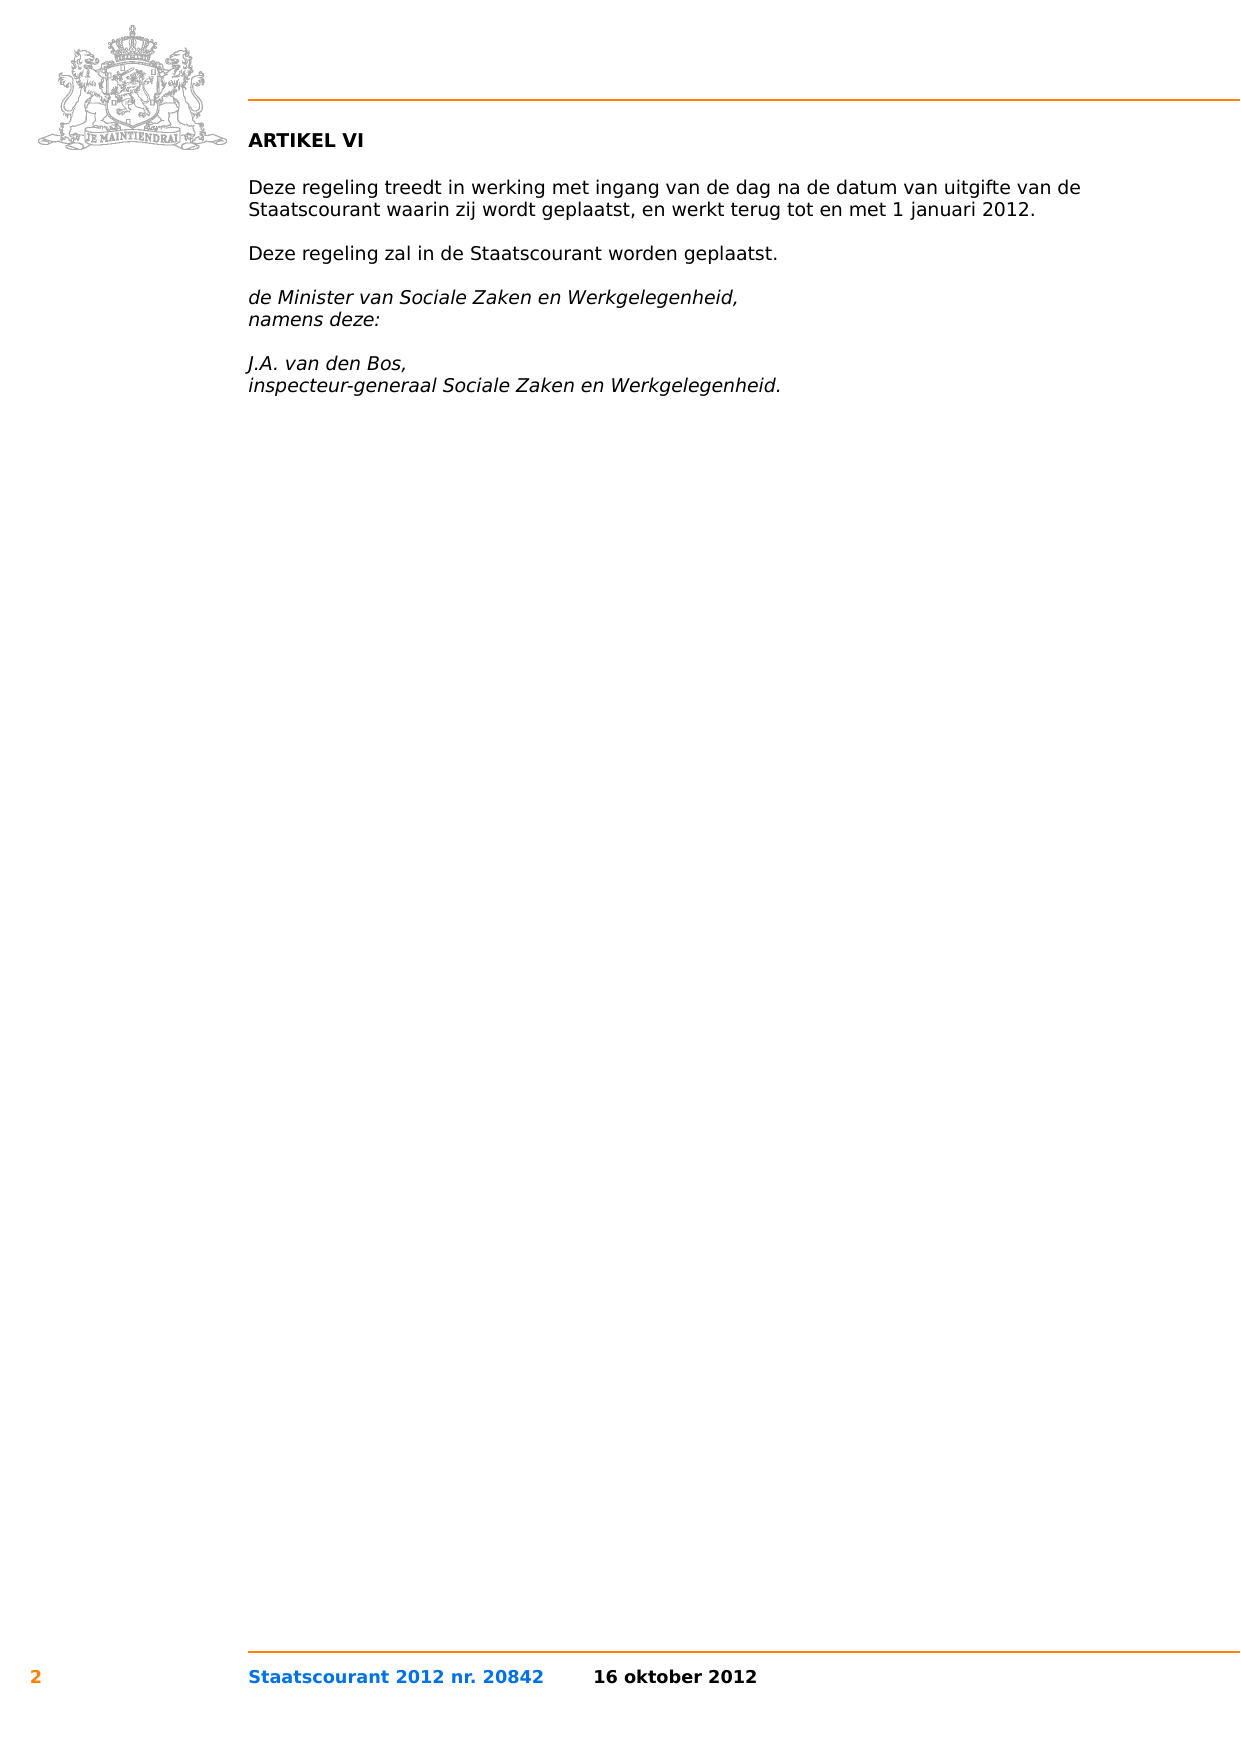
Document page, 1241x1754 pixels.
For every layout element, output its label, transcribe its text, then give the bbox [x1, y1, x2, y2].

text Deze regeling zal in de Staatscourant worden geplaatst. [248, 243, 1163, 265]
subtitle ARTIKEL VI [248, 130, 1163, 152]
picture [38, 25, 227, 150]
text de Minister van Sociale Zaken en Werkgelegenheid, namens deze: J.A. van den Bos, inspecteur-generaal Sociale Zaken en Werkgelegenheid. [248, 287, 1163, 396]
text Deze regeling treedt in werking met ingang van de dag na de datum van uitgifte van de Staatscourant waarin zij wordt geplaatst, en werkt terug tot en met 1 januari 2012. [248, 177, 1163, 221]
